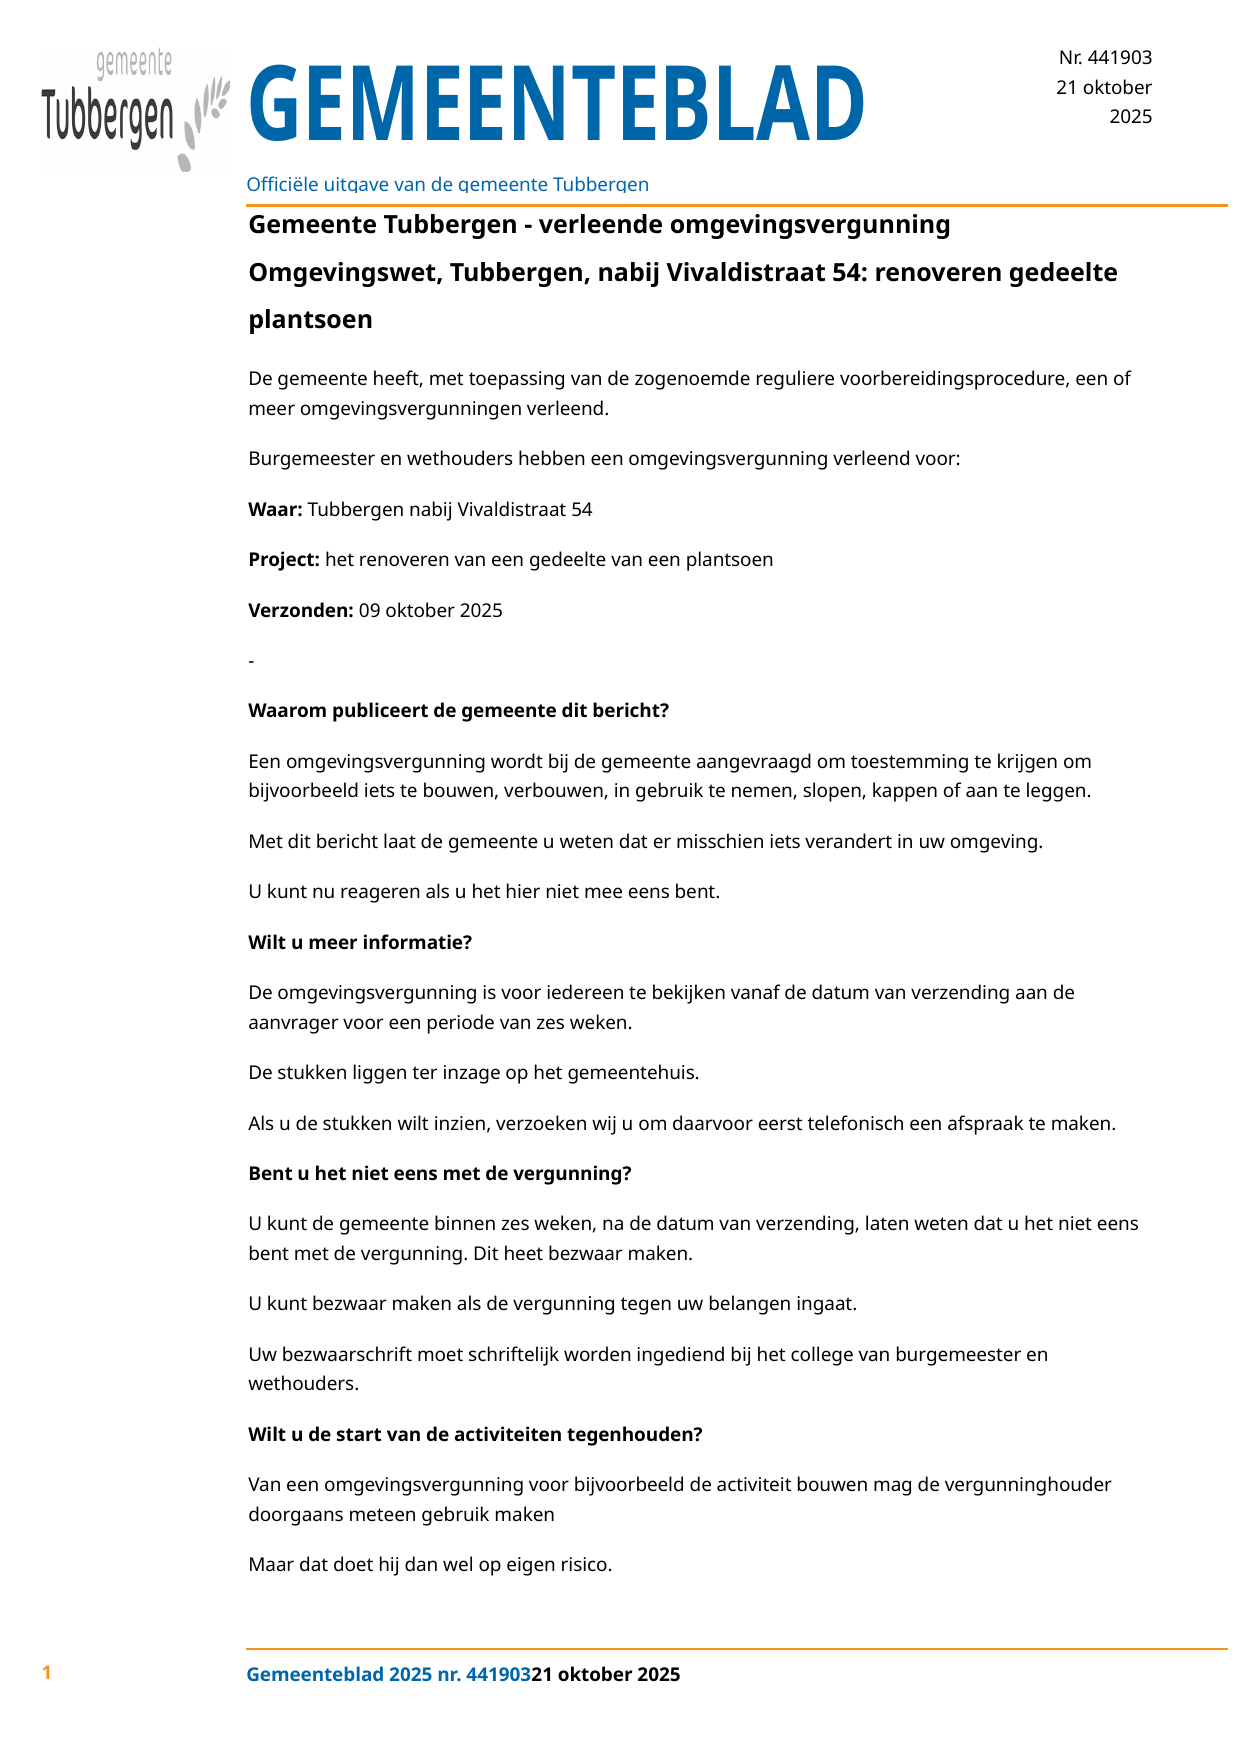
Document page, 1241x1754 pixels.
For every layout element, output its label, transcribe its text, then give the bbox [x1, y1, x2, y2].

text Bent u het niet eens met de vergunning? [248, 1160, 1152, 1186]
text Waarom publiceert de gemeente dit bericht? [248, 698, 1152, 723]
text U kunt nu reageren als u het hier niet mee eens bent. [248, 878, 1152, 904]
text Van een omgevingsvergunning voor bijvoorbeeld de activiteit bouwen mag de vergunninghouder doorgaans meteen gebruik maken [248, 1471, 1152, 1527]
text Verzonden: 09 oktober 2025 [248, 597, 1152, 622]
picture [41, 47, 231, 172]
text Uw bezwaarschrift moet schriftelijk worden ingediend bij het college van burgemeester en wethouders. [248, 1341, 1152, 1396]
text Gemeente Tubbergen - verleende omgevingsvergunning Omgevingswet, Tubbergen, nabij Vivaldistraat 54: renoveren gedeelte plantsoen [248, 207, 1152, 336]
text De omgevingsvergunning is voor iedereen te bekijken vanaf de datum van verzending aan de aanvrager voor een periode van zes weken. [248, 979, 1152, 1034]
text U kunt bezwaar maken als de vergunning tegen uw belangen ingaat. [248, 1291, 1152, 1316]
text De stukken liggen ter inzage op het gemeentehuis. [248, 1059, 1152, 1085]
text U kunt de gemeente binnen zes weken, na de datum van verzending, laten weten dat u het niet eens bent met de vergunning. Dit heet bezwaar maken. [248, 1211, 1152, 1266]
text Wilt u de start van de activiteiten tegenhouden? [248, 1421, 1152, 1447]
text Als u de stukken wilt inzien, verzoeken wij u om daarvoor eerst telefonisch een afspraak te maken. [248, 1110, 1152, 1135]
text Maar dat doet hij dan wel op eigen risico. [248, 1551, 1152, 1577]
text Project: het renoveren van een gedeelte van een plantsoen [248, 546, 1152, 572]
text Een omgevingsvergunning wordt bij de gemeente aangevraagd om toestemming te krijgen om bijvoorbeeld iets te bouwen, verbouwen, in gebruik te nemen, slopen, kappen of aan te leggen. [248, 748, 1152, 803]
text De gemeente heeft, met toepassing van de zogenoemde reguliere voorbereidingsprocedure, een of meer omgevingsvergunningen verleend. [248, 366, 1152, 421]
text - [248, 647, 1152, 673]
text Waar: Tubbergen nabij Vivaldistraat 54 [248, 496, 1152, 522]
text Burgemeester en wethouders hebben een omgevingsvergunning verleend voor: [248, 446, 1152, 471]
text Wilt u meer informatie? [248, 929, 1152, 954]
text Met dit bericht laat de gemeente u weten dat er misschien iets verandert in uw omgeving. [248, 828, 1152, 854]
